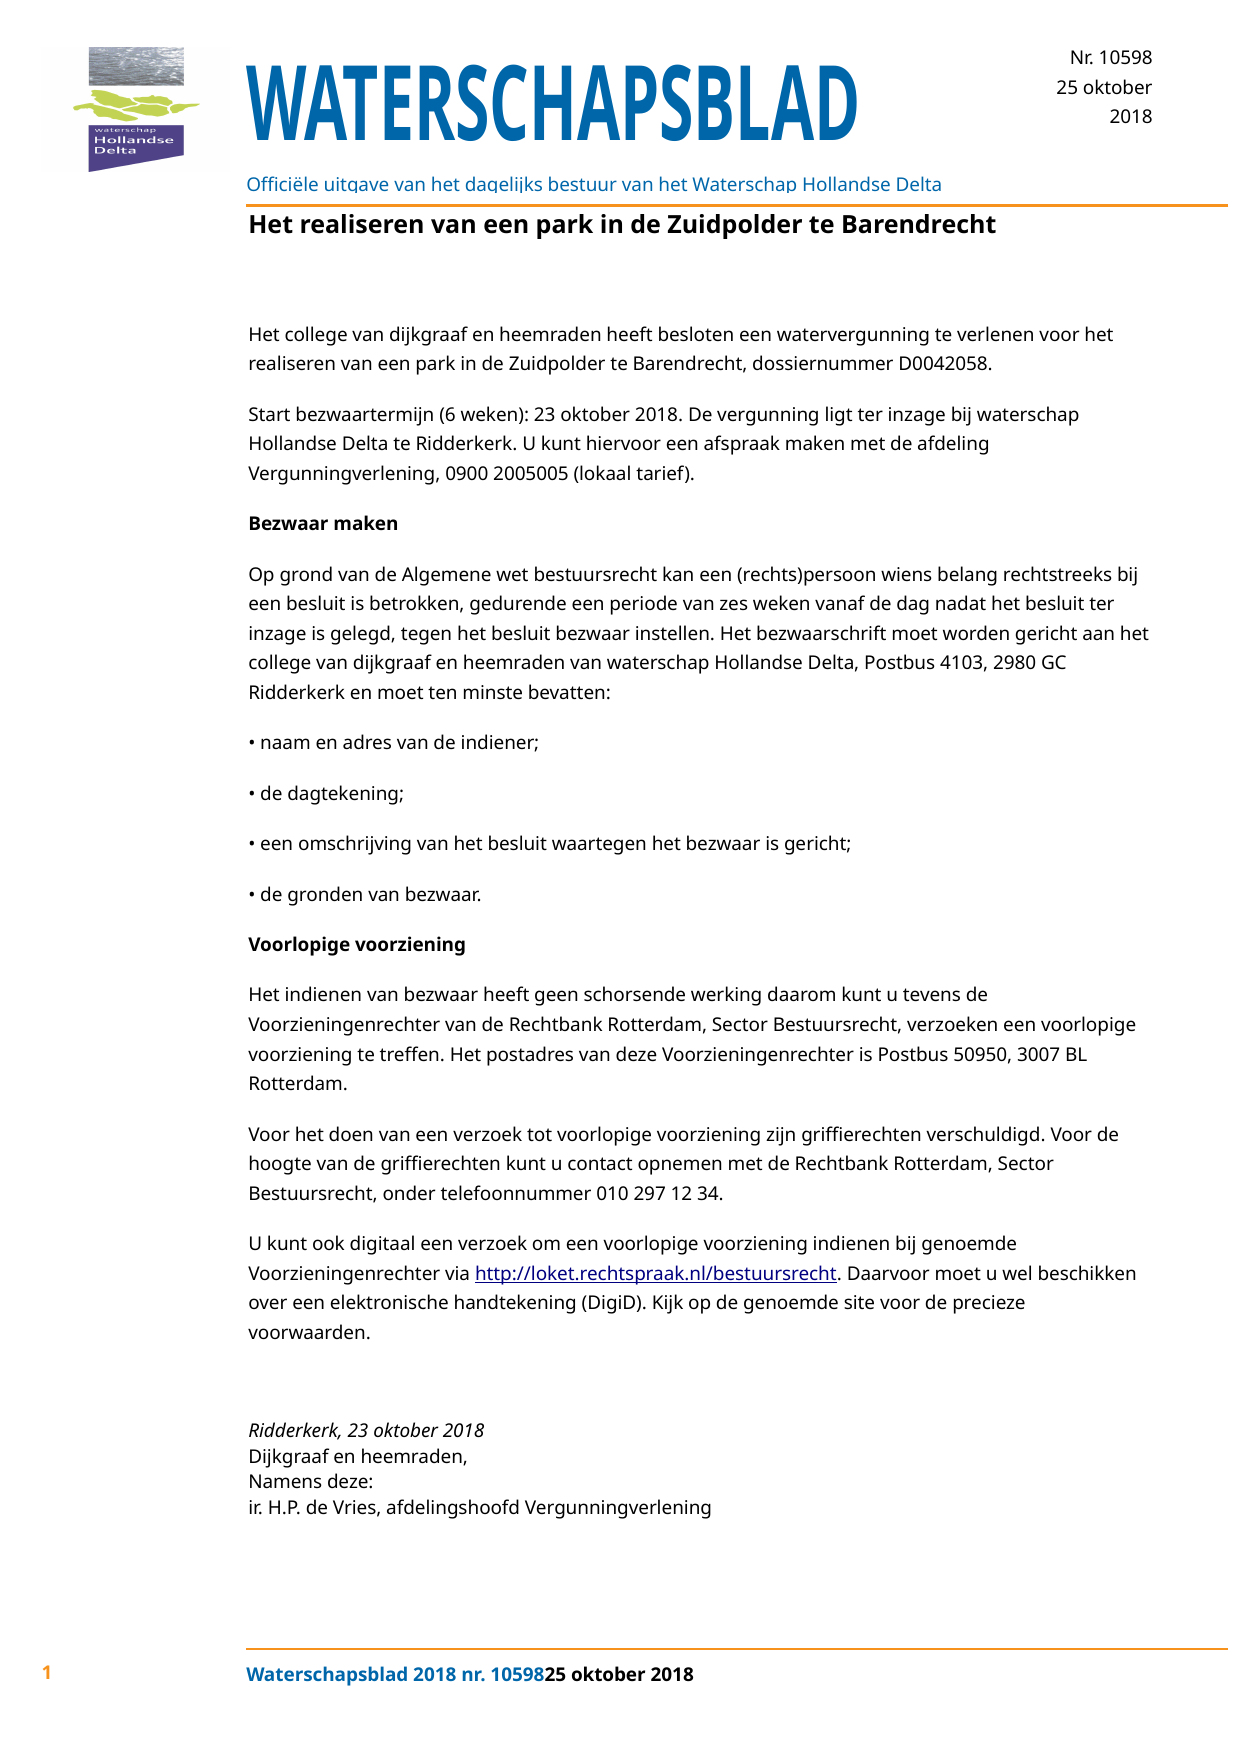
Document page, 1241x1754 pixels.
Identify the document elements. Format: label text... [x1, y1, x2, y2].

text Dijkgraaf en heemraden, [248, 1443, 1152, 1469]
text Op grond van de Algemene wet bestuursrecht kan een (rechts)persoon wiens belang rechtstreeks bij een besluit is betrokken, gedurende een periode van zes weken vanaf de dag nadat het besluit ter inzage is gelegd, tegen het besluit bezwaar instellen. Het bezwaarschrift moet worden gericht aan het college van dijkgraaf en heemraden van waterschap Hollandse Delta, Postbus 4103, 2980 GC Ridderkerk en moet ten minste bevatten: [248, 561, 1152, 705]
text ir. H.P. de Vries, afdelingshoofd Vergunningverlening [248, 1494, 1152, 1520]
text Het college van dijkgraaf en heemraden heeft besloten een watervergunning te verlenen voor het realiseren van een park in de Zuidpolder te Barendrecht, dossiernummer D0042058. [248, 321, 1152, 376]
text Het realiseren van een park in de Zuidpolder te Barendrecht [248, 207, 1152, 241]
text Bezwaar maken [248, 510, 1152, 536]
text Start bezwaartermijn (6 weken): 23 oktober 2018. De vergunning ligt ter inzage bij waterschap Hollandse Delta te Ridderkerk. U kunt hiervoor een afspraak maken met de afdeling Vergunningverlening, 0900 2005005 (lokaal tarief). [248, 401, 1152, 486]
picture [41, 47, 231, 172]
text • de gronden van bezwaar. [248, 881, 1152, 906]
text • een omschrijving van het besluit waartegen het bezwaar is gericht; [248, 830, 1152, 856]
text • de dagtekening; [248, 780, 1152, 806]
text Namens deze: [248, 1469, 1152, 1494]
text Het indienen van bezwaar heeft geen schorsende werking daarom kunt u tevens de Voorzieningenrechter van de Rechtbank Rotterdam, Sector Bestuursrecht, verzoeken een voorlopige voorziening te treffen. Het postadres van deze Voorzieningenrechter is Postbus 50950, 3007 BL Rotterdam. [248, 982, 1152, 1096]
text U kunt ook digitaal een verzoek om een voorlopige voorziening indienen bij genoemde Voorzieningenrechter via http://loket.rechtspraak.nl/bestuursrecht. Daarvoor moet u wel beschikken over een elektronische handtekening (DigiD). Kijk op de genoemde site voor de precieze voorwaarden. [248, 1230, 1152, 1345]
text Voor het doen van een verzoek tot voorlopige voorziening zijn griffierechten verschuldigd. Voor de hoogte van de griffierechten kunt u contact opnemen met de Rechtbank Rotterdam, Sector Bestuursrecht, onder telefoonnummer 010 297 12 34. [248, 1121, 1152, 1206]
text Ridderkerk, 23 oktober 2018 [248, 1417, 1152, 1443]
text Voorlopige voorziening [248, 931, 1152, 957]
text • naam en adres van de indiener; [248, 729, 1152, 755]
